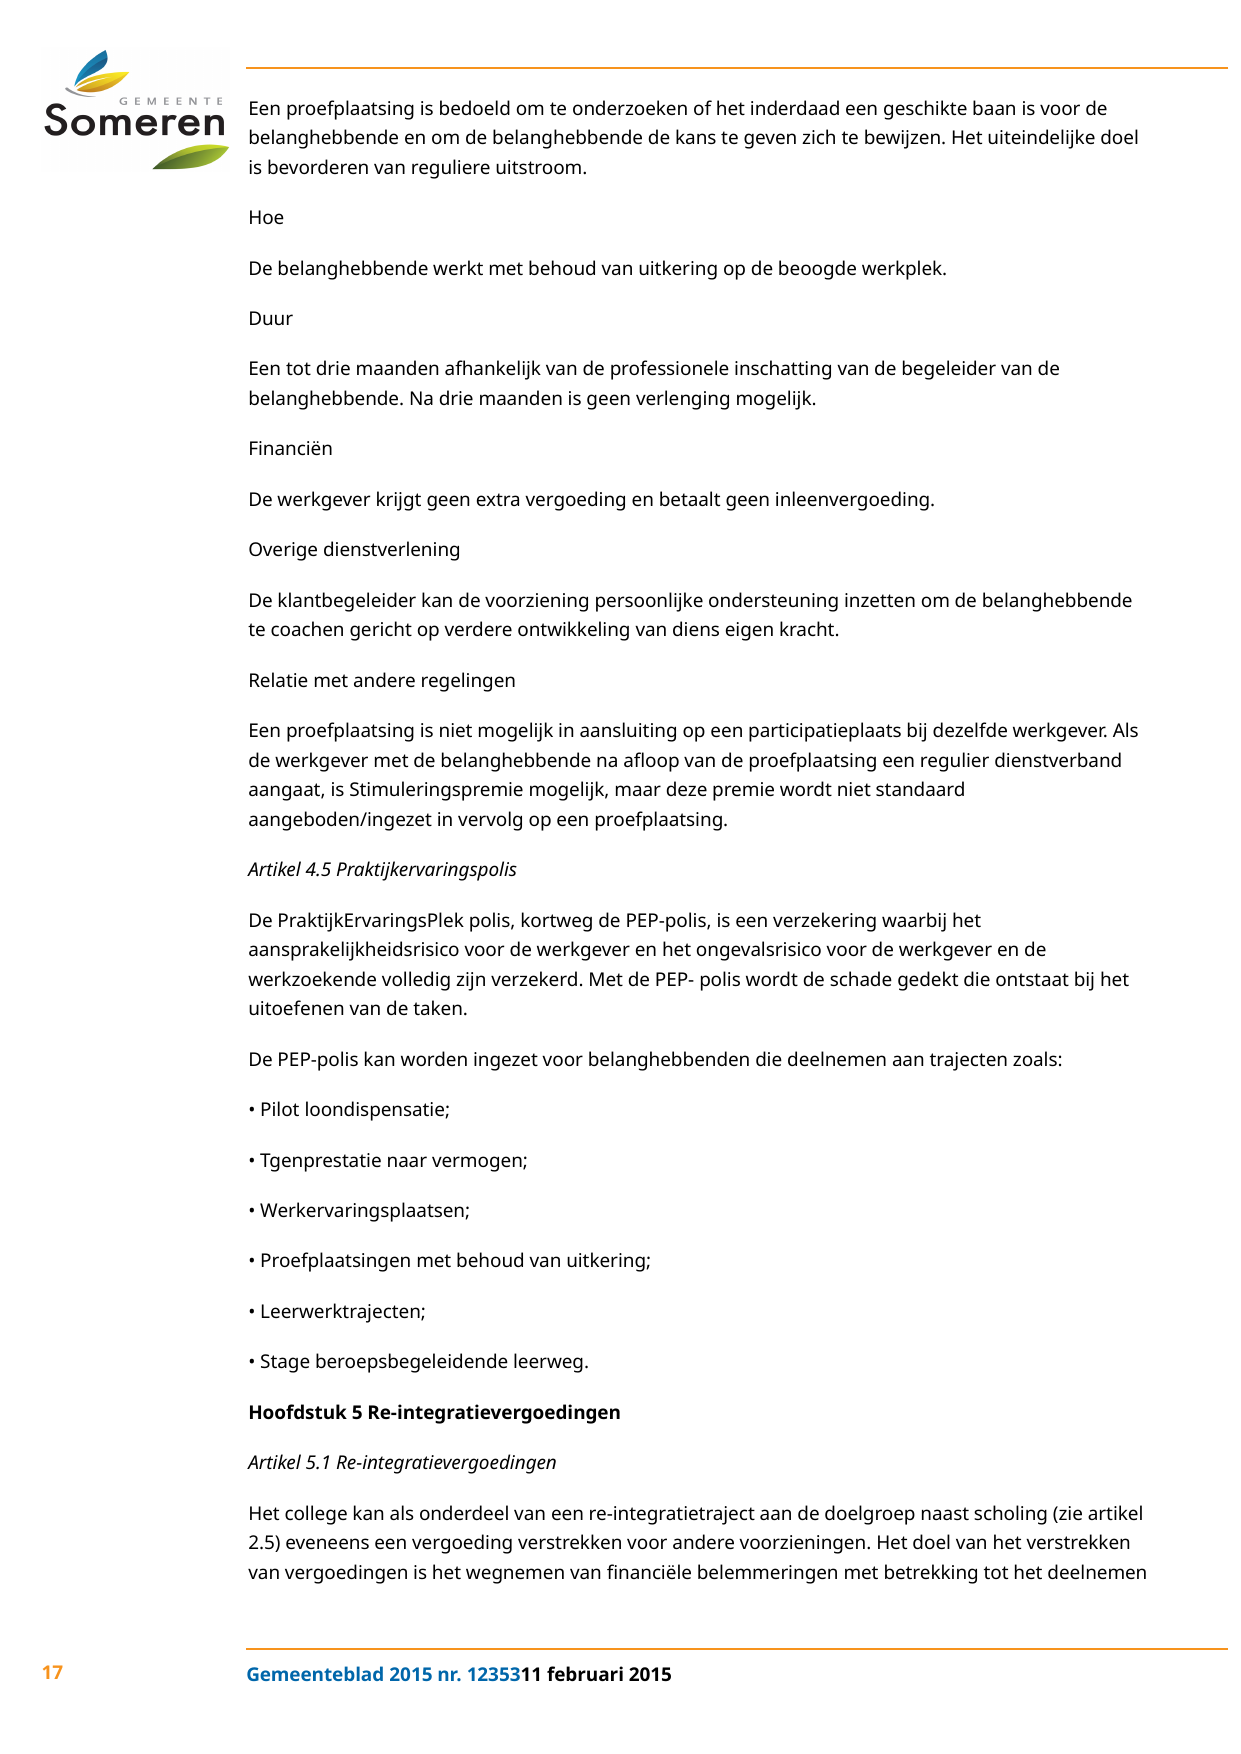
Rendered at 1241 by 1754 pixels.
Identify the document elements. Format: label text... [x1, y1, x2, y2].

text • Leerwerktrajecten; [248, 1298, 1152, 1324]
text De werkgever krijgt geen extra vergoeding en betaalt geen inleenvergoeding. [248, 486, 1152, 512]
text Hoe [248, 204, 1152, 230]
text De klantbegeleider kan de voorziening persoonlijke ondersteuning inzetten om de belanghebbende te coachen gericht op verdere ontwikkeling van diens eigen kracht. [248, 587, 1152, 642]
text Duur [248, 305, 1152, 331]
picture [41, 47, 231, 172]
text • Werkervaringsplaatsen; [248, 1197, 1152, 1223]
text Financiën [248, 436, 1152, 461]
text Relatie met andere regelingen [248, 667, 1152, 693]
text De belanghebbende werkt met behoud van uitkering op de beoogde werkplek. [248, 255, 1152, 281]
text De PraktijkErvaringsPlek polis, kortweg de PEP-polis, is een verzekering waarbij het aansprakelijkheidsrisico voor de werkgever en het ongevalsrisico voor de werkgever en de werkzoekende volledig zijn verzekerd. Met de PEP- polis wordt de schade gedekt die ontstaat bij het uitoefenen van de taken. [248, 907, 1152, 1021]
text Overige dienstverlening [248, 536, 1152, 562]
text Een tot drie maanden afhankelijk van de professionele inschatting van de begeleider van de belanghebbende. Na drie maanden is geen verlenging mogelijk. [248, 356, 1152, 411]
text Een proefplaatsing is niet mogelijk in aansluiting op een participatieplaats bij dezelfde werkgever. Als de werkgever met de belanghebbende na afloop van de proefplaatsing een regulier dienstverband aangaat, is Stimuleringspremie mogelijk, maar deze premie wordt niet standaard aangeboden/ingezet in vervolg op een proefplaatsing. [248, 717, 1152, 832]
text Artikel 4.5 Praktijkervaringspolis [248, 856, 1152, 882]
text De PEP-polis kan worden ingezet voor belanghebbenden die deelnemen aan trajecten zoals: [248, 1046, 1152, 1072]
text • Stage beroepsbegeleidende leerweg. [248, 1348, 1152, 1374]
text Artikel 5.1 Re-integratievergoedingen [248, 1449, 1152, 1475]
text Het college kan als onderdeel van een re-integratietraject aan de doelgroep naast scholing (zie artikel 2.5) eveneens een vergoeding verstrekken voor andere voorzieningen. Het doel van het verstrekken van vergoedingen is het wegnemen van financiële belemmeringen met betrekking tot het deelnemen [248, 1500, 1152, 1585]
text • Pilot loondispensatie; [248, 1096, 1152, 1122]
text Hoofdstuk 5 Re-integratievergoedingen [248, 1399, 1152, 1425]
text • Proefplaatsingen met behoud van uitkering; [248, 1248, 1152, 1273]
text • Tgenprestatie naar vermogen; [248, 1147, 1152, 1173]
text Een proefplaatsing is bedoeld om te onderzoeken of het inderdaad een geschikte baan is voor de belanghebbende en om de belanghebbende de kans te geven zich te bewijzen. Het uiteindelijke doel is bevorderen van reguliere uitstroom. [248, 95, 1152, 180]
